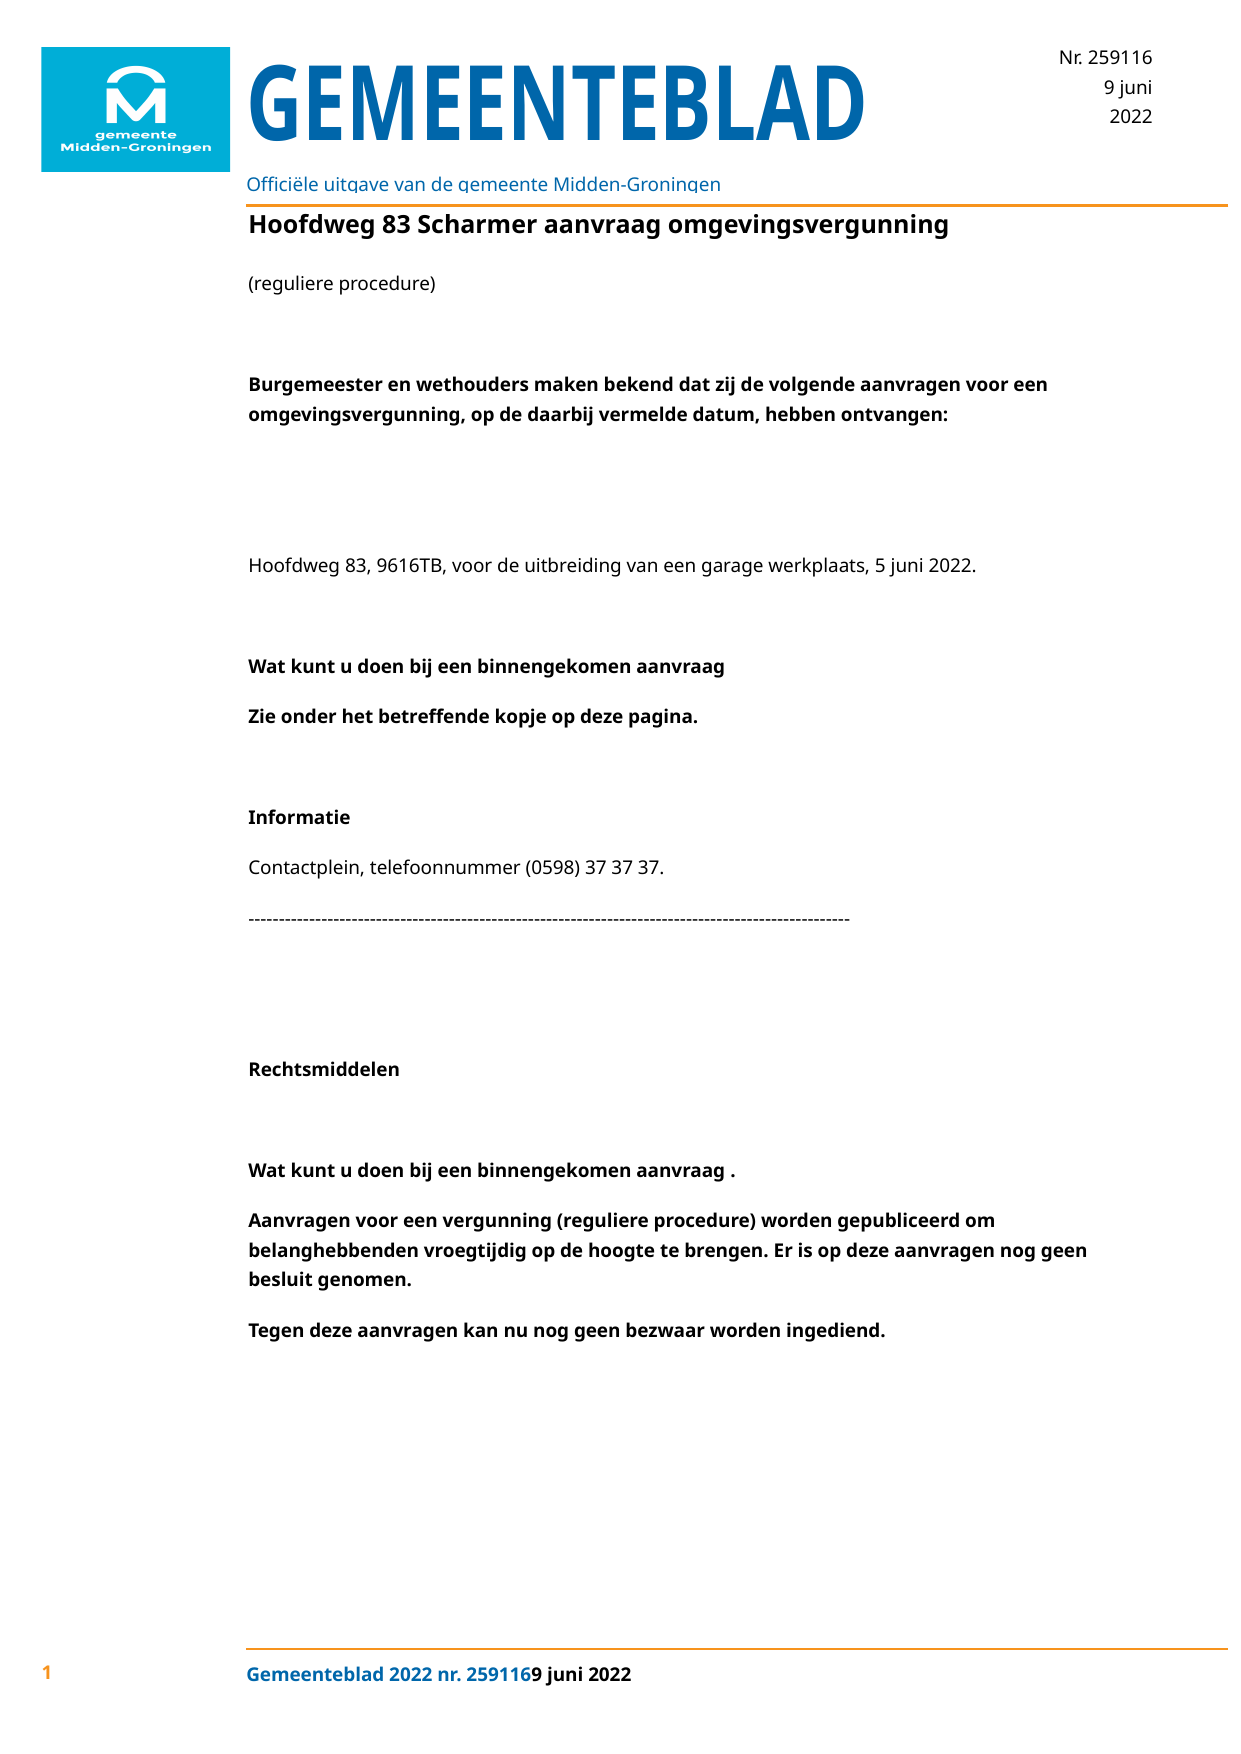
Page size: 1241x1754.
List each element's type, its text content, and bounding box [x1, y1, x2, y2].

text --------------------------------------------------------------------------------------------------- [248, 905, 1152, 931]
picture [108, 66, 164, 82]
text Rechtsmiddelen [248, 1056, 1152, 1082]
text Burgemeester en wethouders maken bekend dat zij de volgende aanvragen voor een omgevingsvergunning, op de daarbij vermelde datum, hebben ontvangen: [248, 371, 1152, 426]
text Wat kunt u doen bij een binnengekomen aanvraag [248, 653, 1152, 678]
picture [184, 146, 190, 153]
text (reguliere procedure) [248, 270, 1152, 296]
text Zie onder het betreffende kopje op deze pagina. [248, 703, 1152, 729]
text Informatie [248, 804, 1152, 830]
text Hoofdweg 83, 9616TB, voor de uitbreiding van een garage werkplaats, 5 juni 2022. [248, 552, 1152, 578]
picture [107, 89, 165, 122]
text Aanvragen voor een vergunning (reguliere procedure) worden gepubliceerd om belanghebbenden vroegtijdig op de hoogte te brengen. Er is op deze aanvragen nog geen besluit genomen. [248, 1207, 1152, 1292]
text Tegen deze aanvragen kan nu nog geen bezwaar worden ingediend. [248, 1317, 1152, 1343]
text Wat kunt u doen bij een binnengekomen aanvraag . [248, 1157, 1152, 1183]
text Contactplein, telefoonnummer (0598) 37 37 37. [248, 854, 1152, 880]
text Hoofdweg 83 Scharmer aanvraag omgevingsvergunning [248, 207, 1152, 241]
